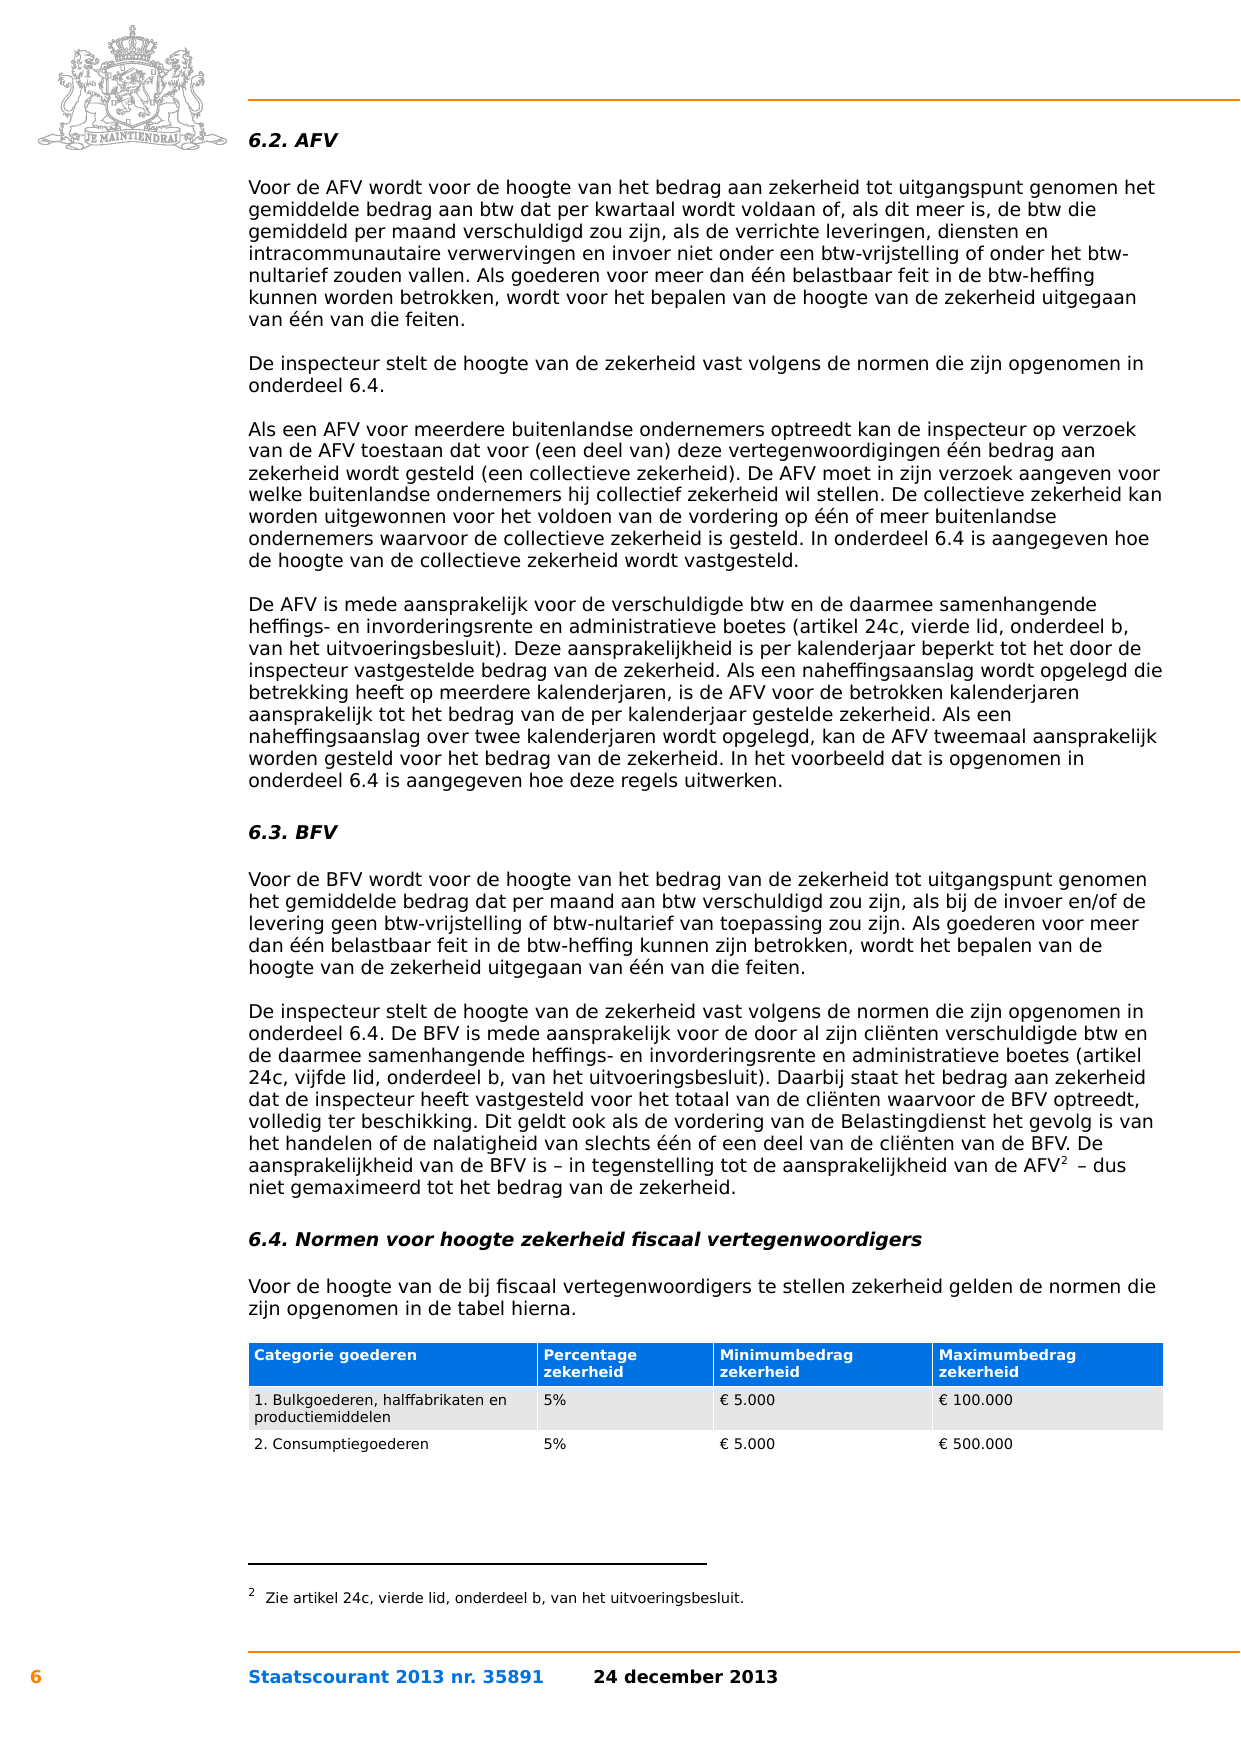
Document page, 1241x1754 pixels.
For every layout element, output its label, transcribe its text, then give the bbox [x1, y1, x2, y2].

table_cell 5% [538, 1431, 713, 1457]
table_cell 2. Consumptiegoederen [249, 1431, 537, 1457]
text De AFV is mede aansprakelijk voor de verschuldigde btw en de daarmee samenhangende heffings- en invorderingsrente en administratieve boetes (artikel 24c, vierde lid, onderdeel b, van het uitvoeringsbesluit). Deze aansprakelijkheid is per kalenderjaar beperkt tot het door de inspecteur vastgestelde bedrag van de zekerheid. Als een naheffingsaanslag wordt opgelegd die betrekking heeft op meerdere kalenderjaren, is de AFV voor de betrokken kalenderjaren aansprakelijk tot het bedrag van de per kalenderjaar gestelde zekerheid. Als een naheffingsaanslag over twee kalenderjaren wordt opgelegd, kan de AFV tweemaal aansprakelijk worden gesteld voor het bedrag van de zekerheid. In het voorbeeld dat is opgenomen in onderdeel 6.4 is aangegeven hoe deze regels uitwerken. [248, 594, 1163, 792]
text Voor de AFV wordt voor de hoogte van het bedrag aan zekerheid tot uitgangspunt genomen het gemiddelde bedrag aan btw dat per kwartaal wordt voldaan of, als dit meer is, de btw die gemiddeld per maand verschuldigd zou zijn, als de verrichte leveringen, diensten en intracommunautaire verwervingen en invoer niet onder een btw-vrijstelling of onder het btw-nultarief zouden vallen. Als goederen voor meer dan één belastbaar feit in de btw-heffing kunnen worden betrokken, wordt voor het bepalen van de hoogte van de zekerheid uitgegaan van één van die feiten. [248, 177, 1163, 331]
text Als een AFV voor meerdere buitenlandse ondernemers optreedt kan de inspecteur op verzoek van de AFV toestaan dat voor (een deel van) deze vertegenwoordigingen één bedrag aan zekerheid wordt gesteld (een collectieve zekerheid). De AFV moet in zijn verzoek aangeven voor welke buitenlandse ondernemers hij collectief zekerheid wil stellen. De collectieve zekerheid kan worden uitgewonnen voor het voldoen van de vordering op één of meer buitenlandse ondernemers waarvoor de collectieve zekerheid is gesteld. In onderdeel 6.4 is aangegeven hoe de hoogte van de collectieve zekerheid wordt vastgesteld. [248, 418, 1163, 572]
table_cell € 100.000 [933, 1387, 1163, 1430]
table_cell € 5.000 [714, 1431, 932, 1457]
table_header Minimumbedrag zekerheid [714, 1343, 932, 1386]
text Zie artikel 24c, vierde lid, onderdeel b, van het uitvoeringsbesluit. [248, 1586, 1163, 1608]
table_cell € 5.000 [714, 1387, 932, 1430]
subtitle 6.3. BFV [248, 822, 1163, 844]
subtitle 6.4. Normen voor hoogte zekerheid fiscaal vertegenwoordigers [248, 1228, 1163, 1251]
text De inspecteur stelt de hoogte van de zekerheid vast volgens de normen die zijn opgenomen in onderdeel 6.4. De BFV is mede aansprakelijk voor de door al zijn cliënten verschuldigde btw en de daarmee samenhangende heffings- en invorderingsrente en administratieve boetes (artikel 24c, vijfde lid, onderdeel b, van het uitvoeringsbesluit). Daarbij staat het bedrag aan zekerheid dat de inspecteur heeft vastgesteld voor het totaal van de cliënten waarvoor de BFV optreedt, volledig ter beschikking. Dit geldt ook als de vordering van de Belastingdienst het gevolg is van het handelen of de nalatigheid van slechts één of een deel van de cliënten van de BFV. De aansprakelijkheid van de BFV is – in tegenstelling tot de aansprakelijkheid van de AFV – dus niet gemaximeerd tot het bedrag van de zekerheid. [248, 1001, 1163, 1198]
picture [38, 25, 227, 150]
text Voor de hoogte van de bij fiscaal vertegenwoordigers te stellen zekerheid gelden de normen die zijn opgenomen in de tabel hierna. [248, 1276, 1163, 1319]
text Voor de BFV wordt voor de hoogte van het bedrag van de zekerheid tot uitgangspunt genomen het gemiddelde bedrag dat per maand aan btw verschuldigd zou zijn, als bij de invoer en/of de levering geen btw-vrijstelling of btw-nultarief van toepassing zou zijn. Als goederen voor meer dan één belastbaar feit in de btw-heffing kunnen zijn betrokken, wordt het bepalen van de hoogte van de zekerheid uitgegaan van één van die feiten. [248, 869, 1163, 979]
table_header Percentage zekerheid [538, 1343, 713, 1386]
subtitle 6.2. AFV [248, 130, 1163, 152]
table_header Maximumbedrag zekerheid [933, 1343, 1163, 1386]
table_cell € 500.000 [933, 1431, 1163, 1457]
table_cell 1. Bulkgoederen, halffabrikaten en productiemiddelen [249, 1387, 537, 1430]
text De inspecteur stelt de hoogte van de zekerheid vast volgens de normen die zijn opgenomen in onderdeel 6.4. [248, 353, 1163, 397]
table_header Categorie goederen [249, 1343, 537, 1386]
table_cell 5% [538, 1387, 713, 1430]
